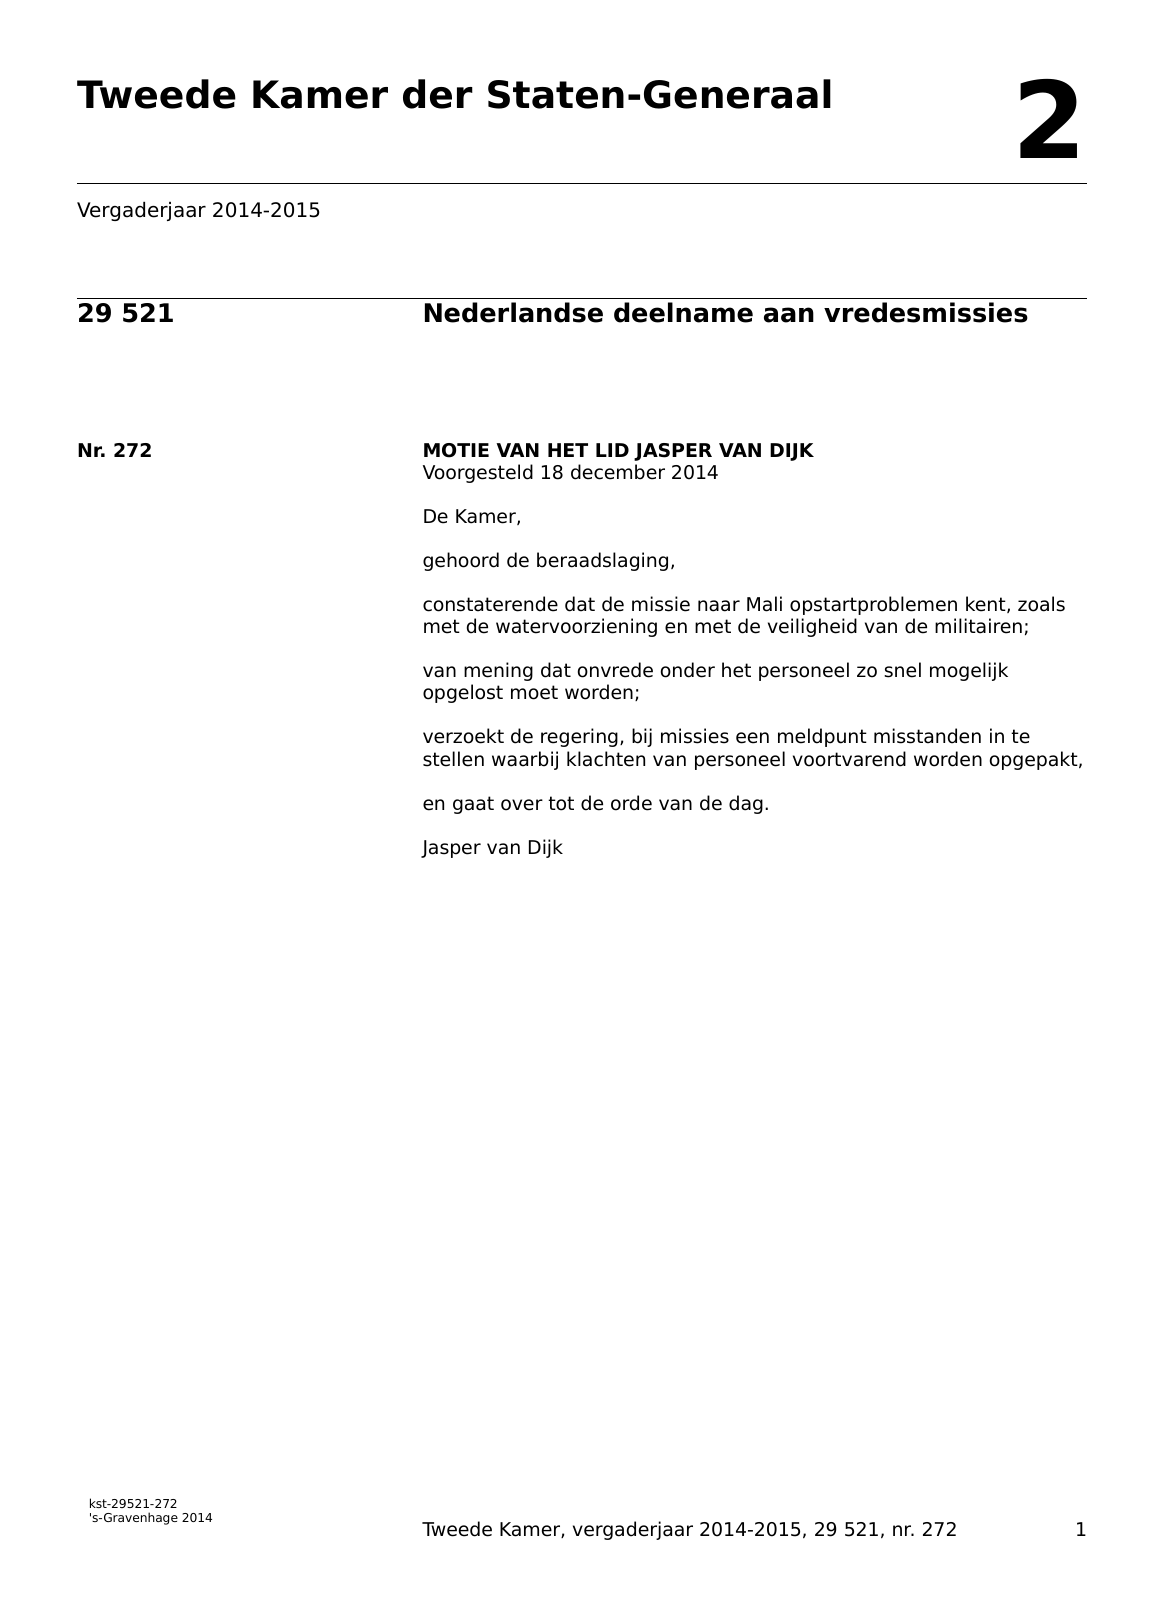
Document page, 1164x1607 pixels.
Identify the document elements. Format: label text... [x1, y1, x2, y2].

text en gaat over tot de orde van de dag. [422, 793, 1087, 814]
text kst-29521-272 [88, 1497, 323, 1511]
table_header 2 [886, 59, 1087, 183]
text Jasper van Dijk [422, 837, 1087, 859]
text constaterende dat de missie naar Mali opstartproblemen kent, zoals met de watervoorziening en met de veiligheid van de militairen; [422, 594, 1087, 638]
subtitle Nr. 272 MOTIE VAN HET LID JASPER VAN DIJK [77, 440, 1087, 462]
table_cell Vergaderjaar 2014-2015 [77, 184, 1087, 298]
text 's-Gravenhage 2014 [88, 1511, 323, 1525]
text gehoord de beraadslaging, [422, 550, 1087, 572]
text De Kamer, [422, 506, 1087, 528]
text verzoekt de regering, bij missies een meldpunt misstanden in te stellen waarbij klachten van personeel voortvarend worden opgepakt, [422, 726, 1087, 770]
text van mening dat onvrede onder het personeel zo snel mogelijk opgelost moet worden; [422, 660, 1087, 704]
text Voorgesteld 18 december 2014 [422, 462, 1087, 484]
subtitle 29 521 Nederlandse deelname aan vredesmissies [77, 299, 1087, 329]
table_header Tweede Kamer der Staten-Generaal [77, 59, 886, 183]
